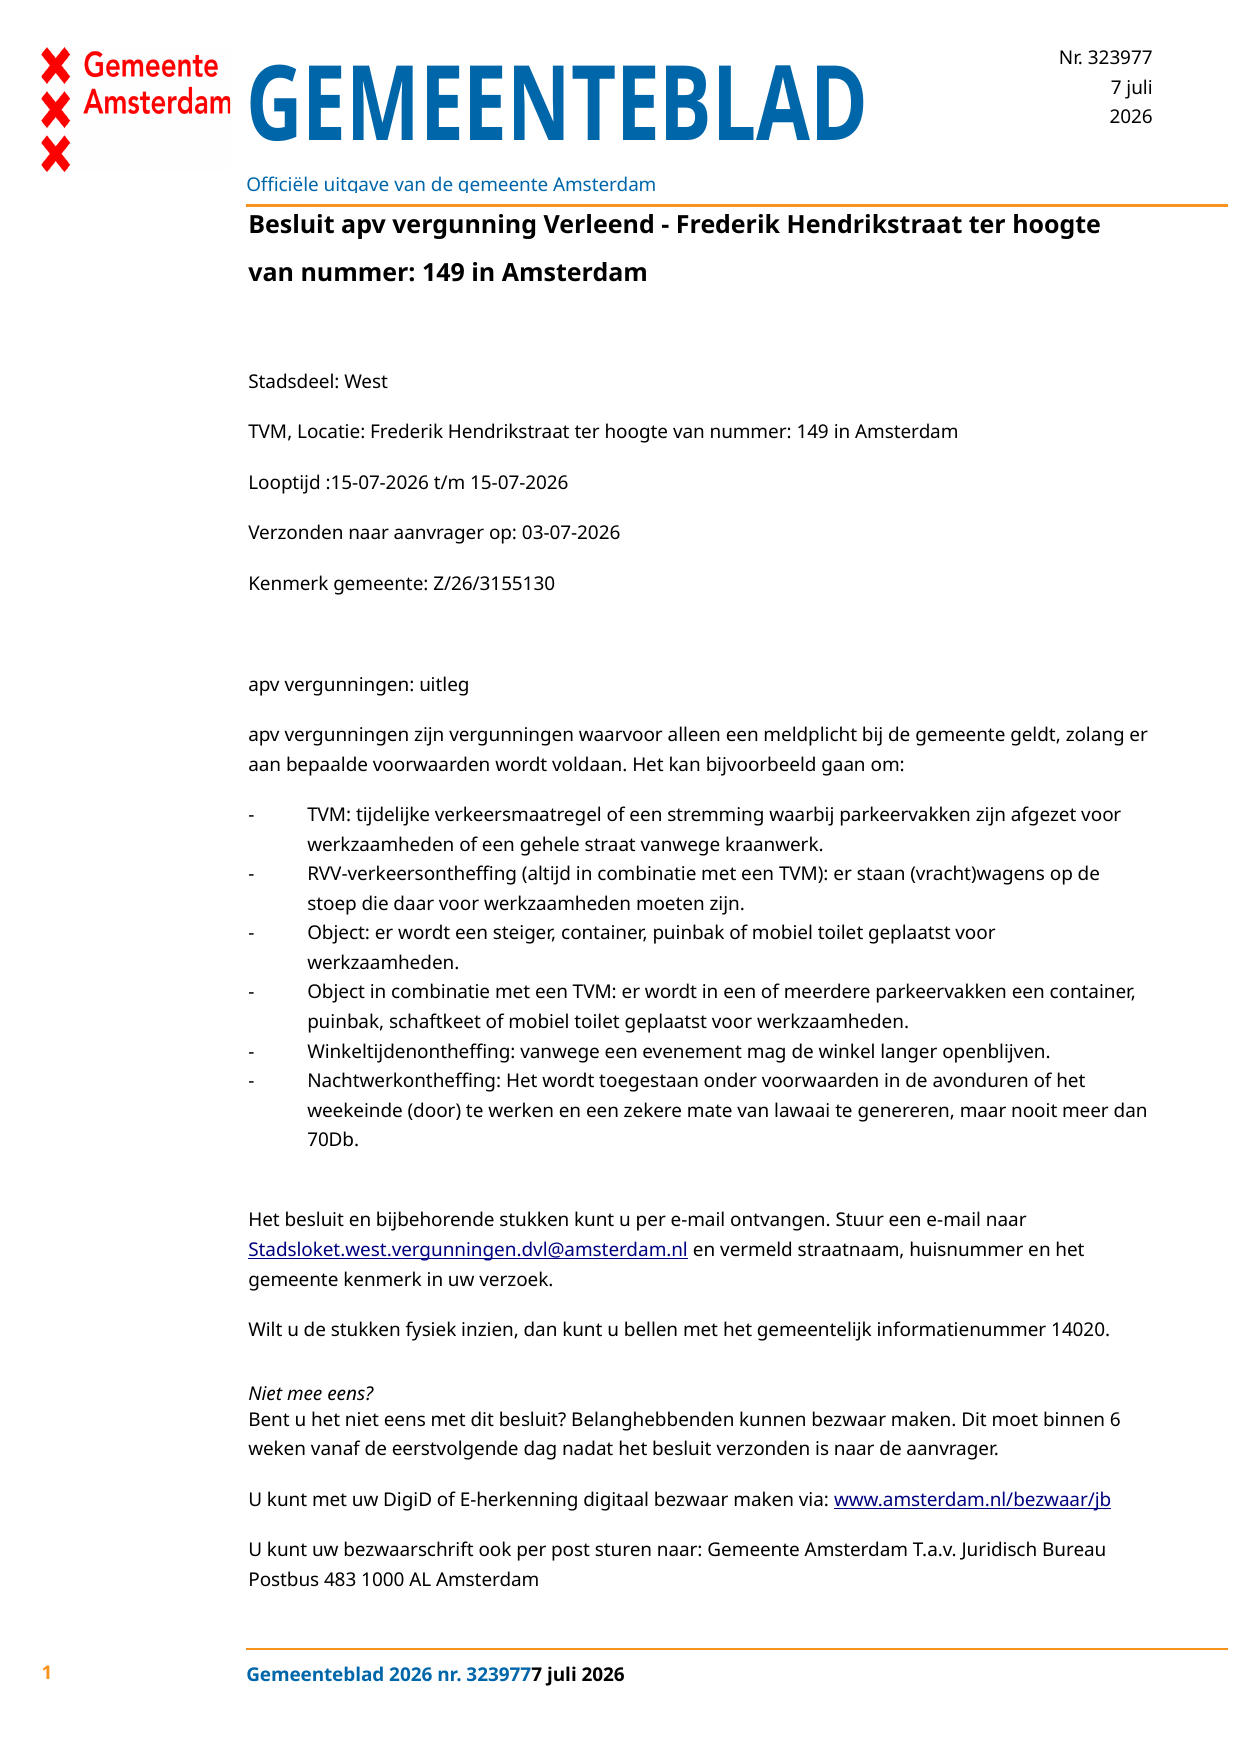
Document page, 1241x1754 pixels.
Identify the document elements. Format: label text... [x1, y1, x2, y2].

picture [41, 47, 231, 172]
text Wilt u de stukken fysiek inzien, dan kunt u bellen met het gemeentelijk informatienummer 14020. [248, 1316, 1152, 1342]
list TVM: tijdelijke verkeersmaatregel of een stremming waarbij parkeervakken zijn afgezet voor werkzaamheden of een gehele straat vanwege kraanwerk. [248, 801, 1152, 857]
text Bent u het niet eens met dit besluit? Belanghebbenden kunnen bezwaar maken. Dit moet binnen 6 weken vanaf de eerstvolgende dag nadat het besluit verzonden is naar de aanvrager. [248, 1406, 1152, 1461]
text U kunt uw bezwaarschrift ook per post sturen naar: Gemeente Amsterdam T.a.v. Juridisch Bureau Postbus 483 1000 AL Amsterdam [248, 1536, 1152, 1592]
text Stadsdeel: West [248, 368, 1152, 394]
text Besluit apv vergunning Verleend - Frederik Hendrikstraat ter hoogte van nummer: 149 in Amsterdam [248, 207, 1152, 288]
text apv vergunningen zijn vergunningen waarvoor alleen een meldplicht bij de gemeente geldt, zolang er aan bepaalde voorwaarden wordt voldaan. Het kan bijvoorbeeld gaan om: [248, 721, 1152, 777]
list RVV-verkeersontheffing (altijd in combinatie met een TVM): er staan (vracht)wagens op de stoep die daar voor werkzaamheden moeten zijn. [248, 860, 1152, 916]
text apv vergunningen: uitleg [248, 671, 1152, 697]
list Winkeltijdenontheffing: vanwege een evenement mag de winkel langer openblijven. [248, 1038, 1152, 1064]
text Looptijd :15-07-2026 t/m 15-07-2026 [248, 469, 1152, 495]
text Verzonden naar aanvrager op: 03-07-2026 [248, 519, 1152, 545]
text TVM, Locatie: Frederik Hendrikstraat ter hoogte van nummer: 149 in Amsterdam [248, 419, 1152, 444]
text Kenmerk gemeente: Z/26/3155130 [248, 570, 1152, 596]
list Object: er wordt een steiger, container, puinbak of mobiel toilet geplaatst voor werkzaamheden. [248, 919, 1152, 975]
text Niet mee eens? [248, 1380, 1152, 1406]
text Het besluit en bijbehorende stukken kunt u per e-mail ontvangen. Stuur een e-mail naar Stadsloket.west.vergunningen.dvl@amsterdam.nl en vermeld straatnaam, huisnummer en het gemeente kenmerk in uw verzoek. [248, 1207, 1152, 1292]
list Object in combinatie met een TVM: er wordt in een of meerdere parkeervakken een container, puinbak, schaftkeet of mobiel toilet geplaatst voor werkzaamheden. [248, 979, 1152, 1034]
list Nachtwerkontheffing: Het wordt toegestaan onder voorwaarden in de avonduren of het weekeinde (door) te werken en een zekere mate van lawaai te genereren, maar nooit meer dan 70Db. [248, 1067, 1152, 1152]
text U kunt met uw DigiD of E-herkenning digitaal bezwaar maken via: www.amsterdam.nl/bezwaar/jb [248, 1486, 1152, 1512]
